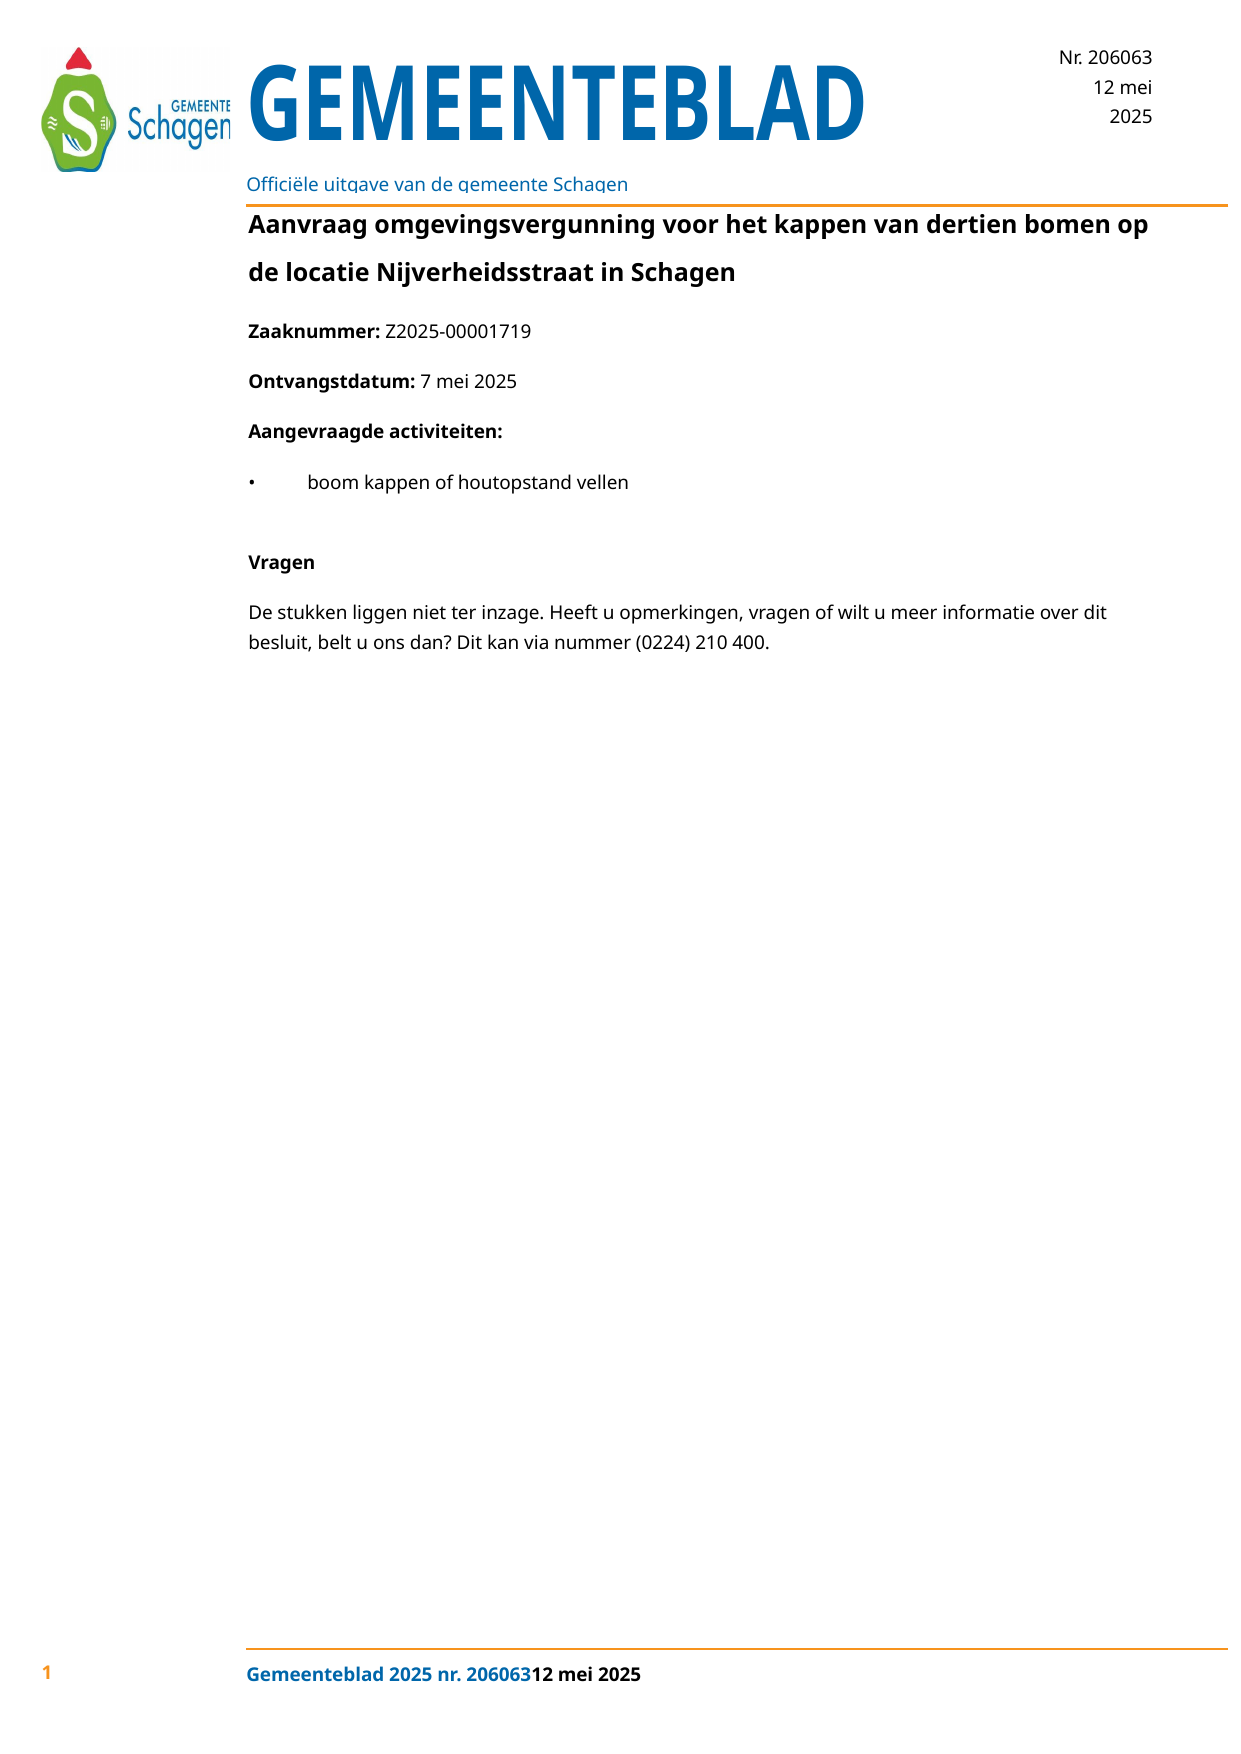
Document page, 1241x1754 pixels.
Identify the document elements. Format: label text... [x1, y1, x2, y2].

text De stukken liggen niet ter inzage. Heeft u opmerkingen, vragen of wilt u meer informatie over dit besluit, belt u ons dan? Dit kan via nummer (0224) 210 400. [248, 599, 1152, 655]
list boom kappen of houtopstand vellen [248, 469, 1152, 495]
text Aanvraag omgevingsvergunning voor het kappen van dertien bomen op de locatie Nijverheidsstraat in Schagen [248, 207, 1152, 288]
text Aangevraagde activiteiten: [248, 419, 1152, 444]
picture [41, 47, 231, 172]
text Zaaknummer: Z2025-00001719 [248, 318, 1152, 344]
text Vragen [248, 549, 1152, 575]
text Ontvangstdatum: 7 mei 2025 [248, 368, 1152, 394]
